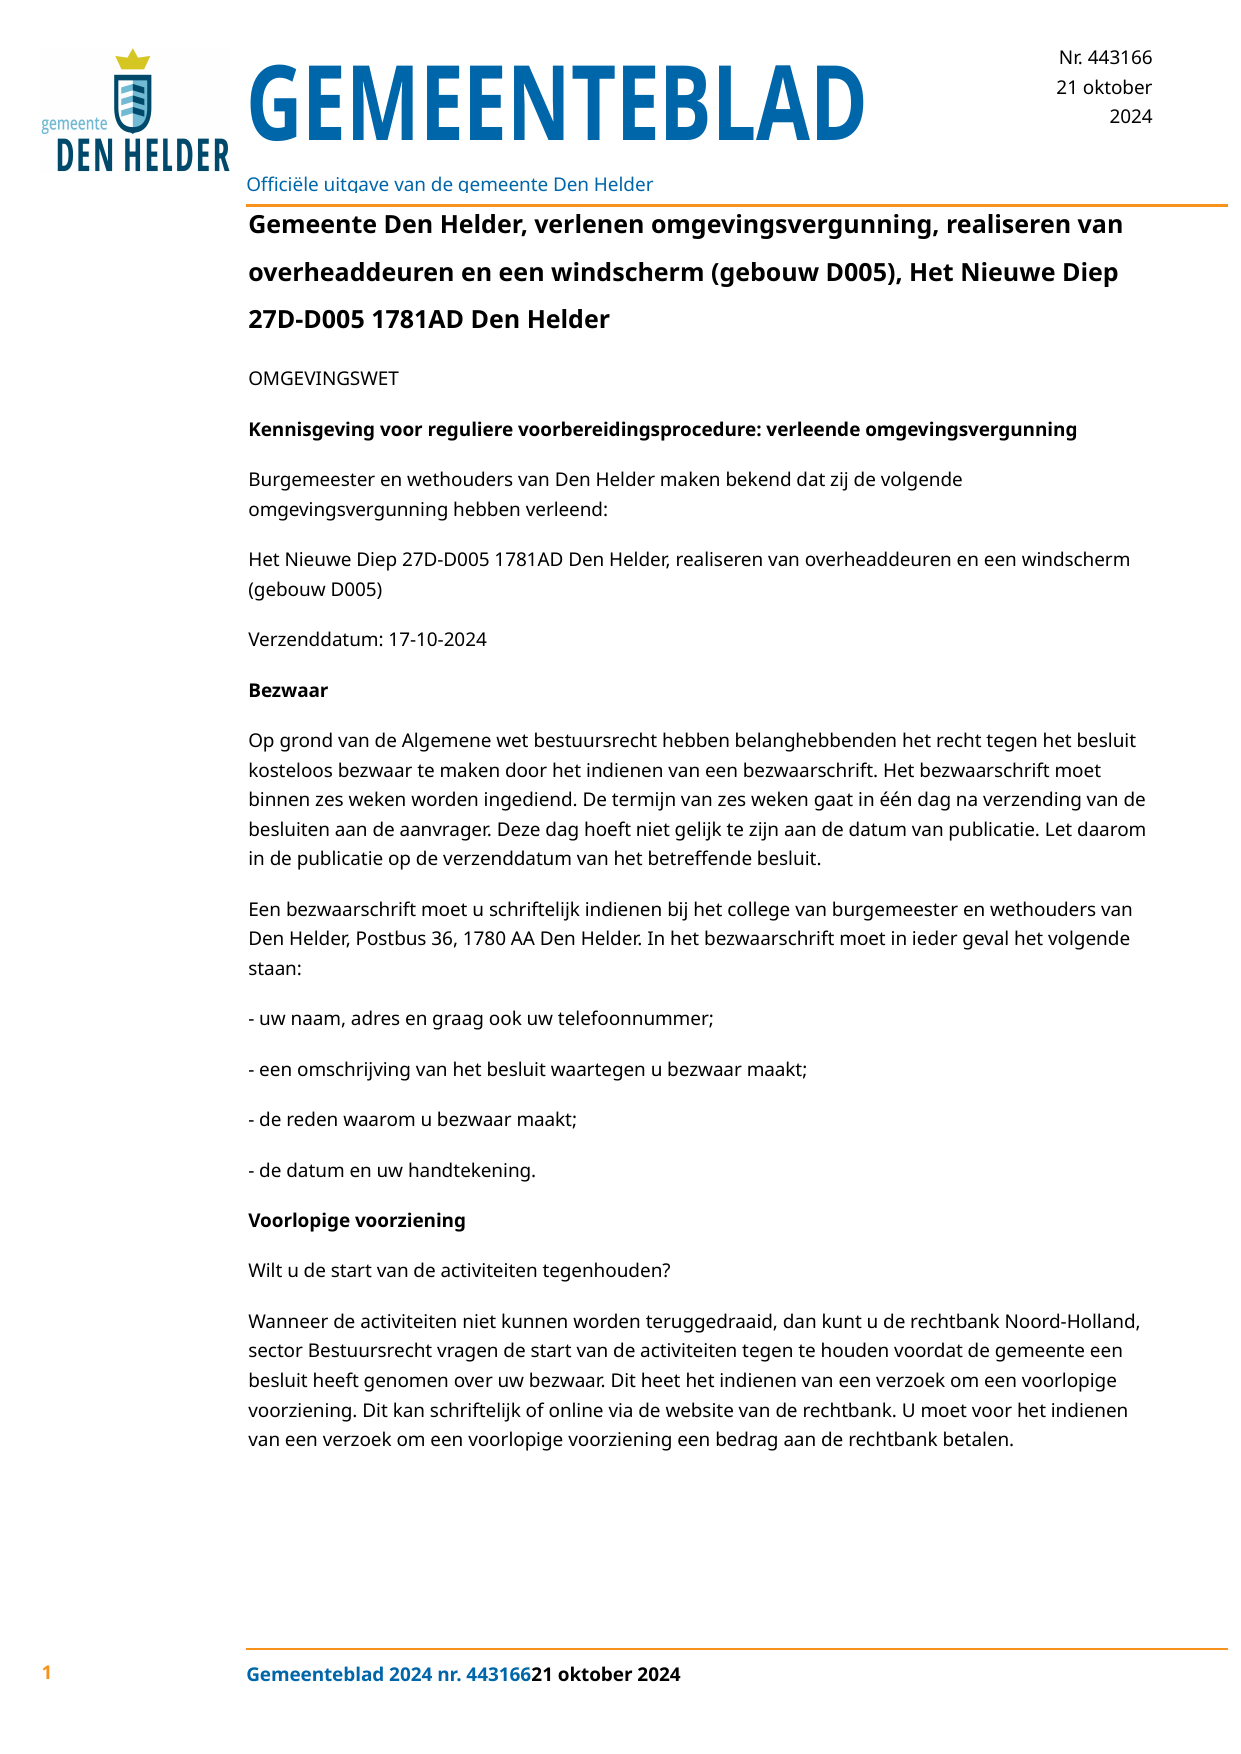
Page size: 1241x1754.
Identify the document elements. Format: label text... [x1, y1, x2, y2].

text Gemeente Den Helder, verlenen omgevingsvergunning, realiseren van overheaddeuren en een windscherm (gebouw D005), Het Nieuwe Diep 27D-D005 1781AD Den Helder [248, 207, 1152, 336]
picture [130, 157, 135, 172]
picture [63, 144, 68, 165]
text - de reden waarom u bezwaar maakt; [248, 1106, 1152, 1132]
text Kennisgeving voor reguliere voorbereidingsprocedure: verleende omgevingsvergunning [248, 416, 1152, 442]
text Wanneer de activiteiten niet kunnen worden teruggedraaid, dan kunt u de rechtbank Noord-Holland, sector Bestuursrecht vragen de start van de activiteiten tegen te houden voordat de gemeente een besluit heeft genomen over uw bezwaar. Dit heet het indienen van een verzoek om een voorlopige voorziening. Dit kan schriftelijk of online via de website van de rechtbank. U moet voor het indienen van een verzoek om een voorlopige voorziening een bedrag aan de rechtbank betalen. [248, 1308, 1152, 1452]
text - uw naam, adres en graag ook uw telefoonnummer; [248, 1006, 1152, 1031]
text - de datum en uw handtekening. [248, 1157, 1152, 1182]
text Burgemeester en wethouders van Den Helder maken bekend dat zij de volgende omgevingsvergunning hebben verleend: [248, 466, 1152, 522]
text Het Nieuwe Diep 27D-D005 1781AD Den Helder, realiseren van overheaddeuren en een windscherm (gebouw D005) [248, 546, 1152, 602]
text Op grond van de Algemene wet bestuursrecht hebben belanghebbenden het recht tegen het besluit kosteloos bezwaar te maken door het indienen van een bezwaarschrift. Het bezwaarschrift moet binnen zes weken worden ingediend. De termijn van zes weken gaat in één dag na verzending van de besluiten aan de aanvrager. Deze dag hoeft niet gelijk te zijn aan de datum van publicatie. Let daarom in de publicatie op de verzenddatum van het betreffende besluit. [248, 727, 1152, 871]
picture [41, 47, 231, 172]
text OMGEVINGSWET [248, 366, 1152, 391]
picture [182, 144, 187, 165]
picture [100, 154, 106, 172]
text - een omschrijving van het besluit waartegen u bezwaar maakt; [248, 1056, 1152, 1082]
text Wilt u de start van de activiteiten tegenhouden? [248, 1258, 1152, 1283]
text Bezwaar [248, 677, 1152, 702]
text Voorlopige voorziening [248, 1207, 1152, 1233]
picture [220, 160, 224, 172]
text Een bezwaarschrift moet u schriftelijk indienen bij het college van burgemeester en wethouders van Den Helder, Postbus 36, 1780 AA Den Helder. In het bezwaarschrift moet in ieder geval het volgende staan: [248, 896, 1152, 981]
text Verzenddatum: 17-10-2024 [248, 626, 1152, 652]
